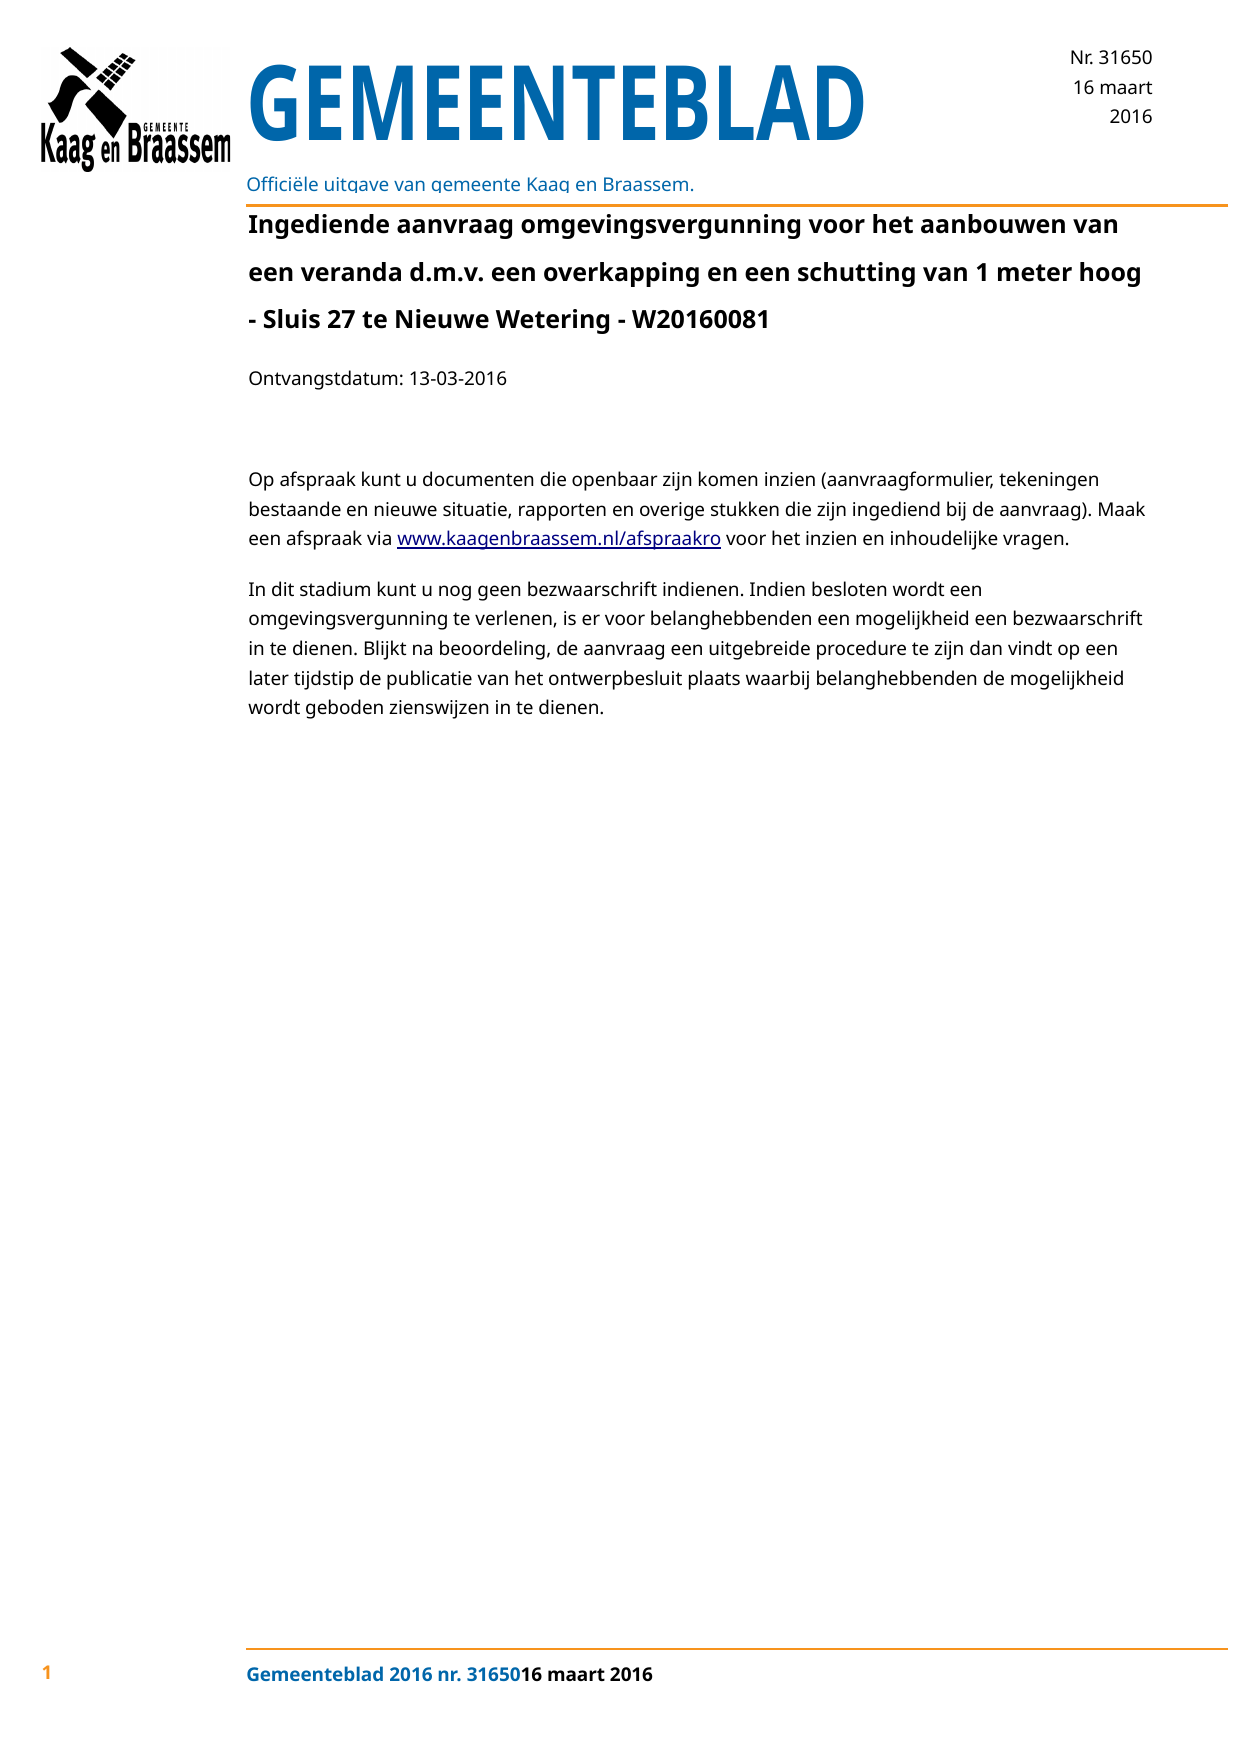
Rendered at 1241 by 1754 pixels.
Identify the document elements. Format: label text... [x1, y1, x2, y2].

text Ingediende aanvraag omgevingsvergunning voor het aanbouwen van een veranda d.m.v. een overkapping en een schutting van 1 meter hoog - Sluis 27 te Nieuwe Wetering - W20160081 [248, 207, 1152, 336]
text Op afspraak kunt u documenten die openbaar zijn komen inzien (aanvraagformulier, tekeningen bestaande en nieuwe situatie, rapporten en overige stukken die zijn ingediend bij de aanvraag). Maak een afspraak via www.kaagenbraassem.nl/afspraakro voor het inzien en inhoudelijke vragen. [248, 466, 1152, 551]
picture [41, 47, 231, 172]
text In dit stadium kunt u nog geen bezwaarschrift indienen. Indien besloten wordt een omgevingsvergunning te verlenen, is er voor belanghebbenden een mogelijkheid een bezwaarschrift in te dienen. Blijkt na beoordeling, de aanvraag een uitgebreide procedure te zijn dan vindt op een later tijdstip de publicatie van het ontwerpbesluit plaats waarbij belanghebbenden de mogelijkheid wordt geboden zienswijzen in te dienen. [248, 576, 1152, 720]
text Ontvangstdatum: 13-03-2016 [248, 366, 1152, 391]
